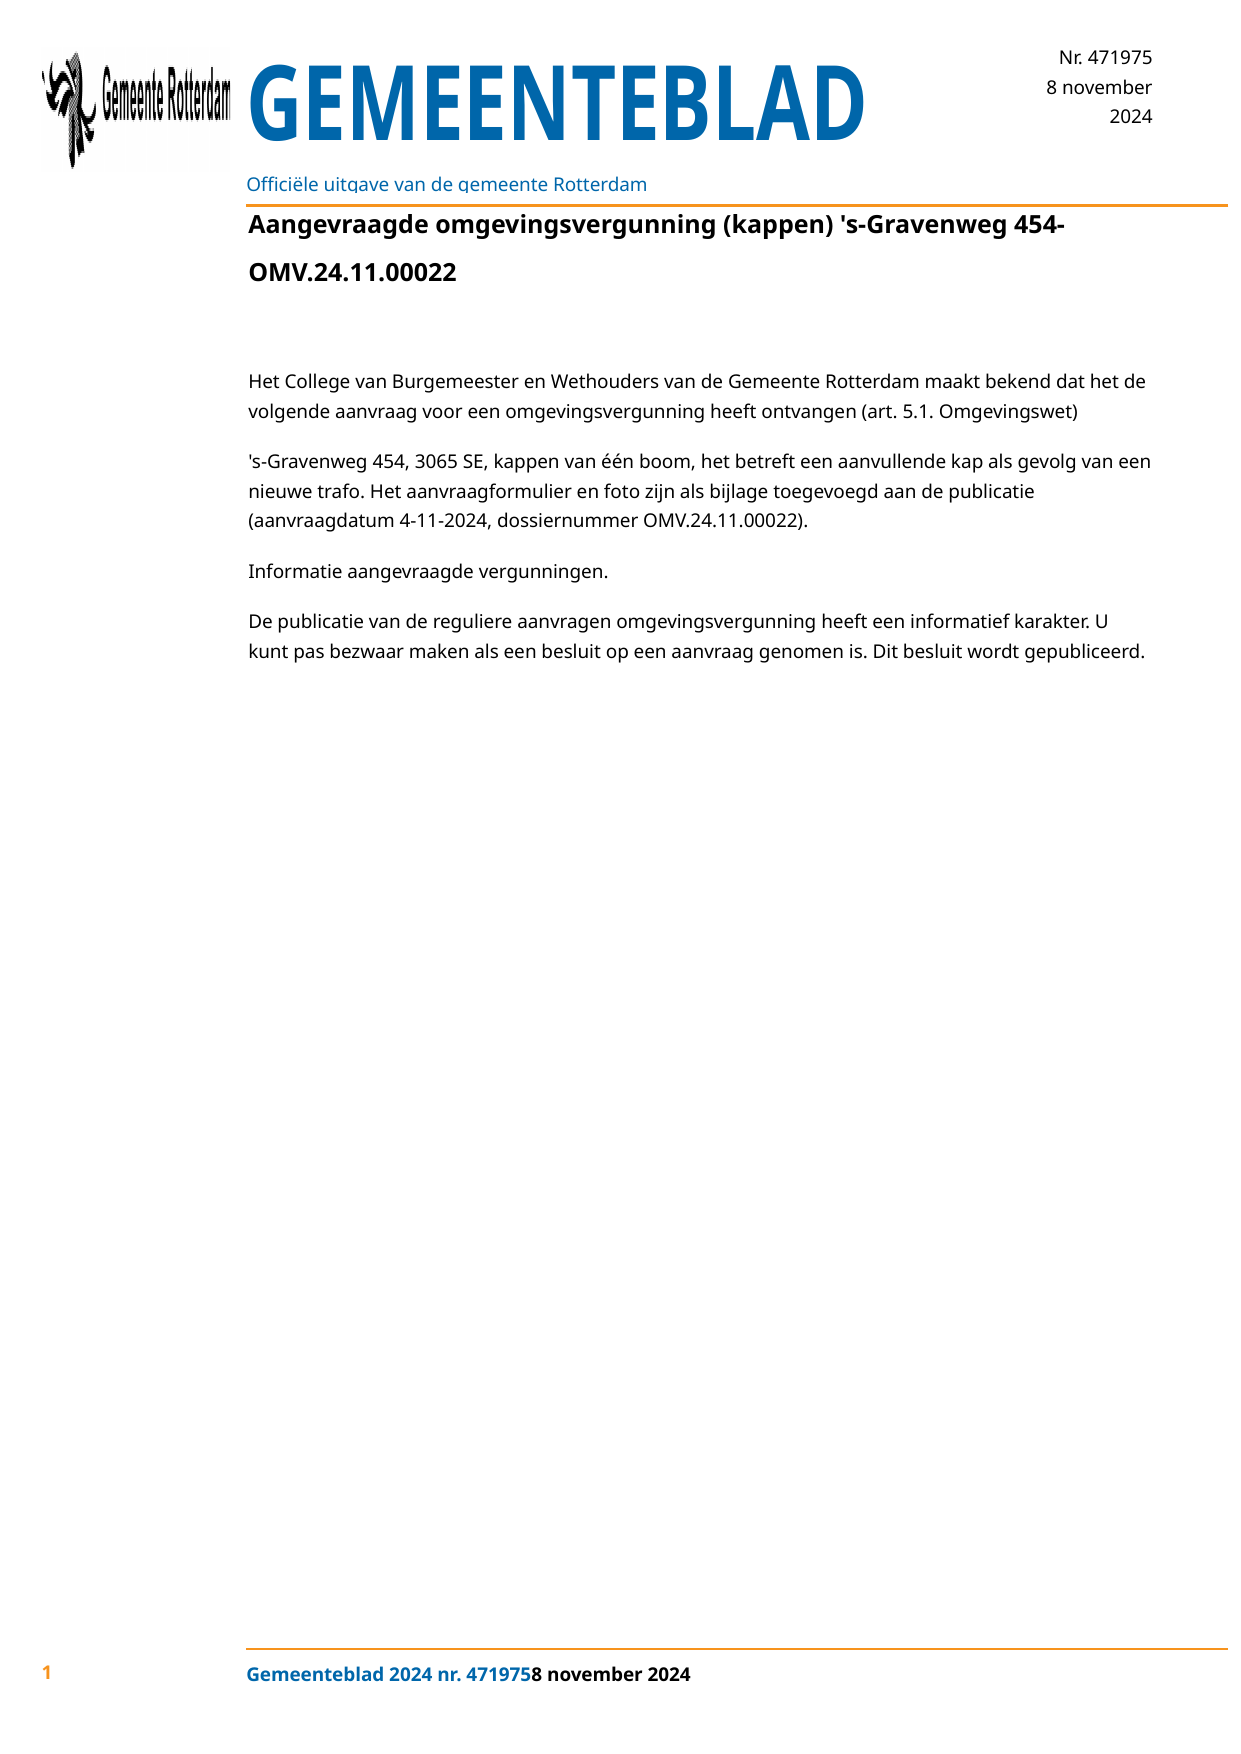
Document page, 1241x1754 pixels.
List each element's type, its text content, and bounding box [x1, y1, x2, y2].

picture [41, 47, 231, 172]
text 's-Gravenweg 454, 3065 SE, kappen van één boom, het betreft een aanvullende kap als gevolg van een nieuwe trafo. Het aanvraagformulier en foto zijn als bijlage toegevoegd aan de publicatie (aanvraagdatum 4-11-2024, dossiernummer OMV.24.11.00022). [248, 448, 1152, 533]
text Informatie aangevraagde vergunningen. [248, 558, 1152, 584]
text Het College van Burgemeester en Wethouders van de Gemeente Rotterdam maakt bekend dat het de volgende aanvraag voor een omgevingsvergunning heeft ontvangen (art. 5.1. Omgevingswet) [248, 368, 1152, 424]
text De publicatie van de reguliere aanvragen omgevingsvergunning heeft een informatief karakter. U kunt pas bezwaar maken als een besluit op een aanvraag genomen is. Dit besluit wordt gepubliceerd. [248, 608, 1152, 664]
text Aangevraagde omgevingsvergunning (kappen) 's-Gravenweg 454- OMV.24.11.00022 [248, 207, 1152, 288]
